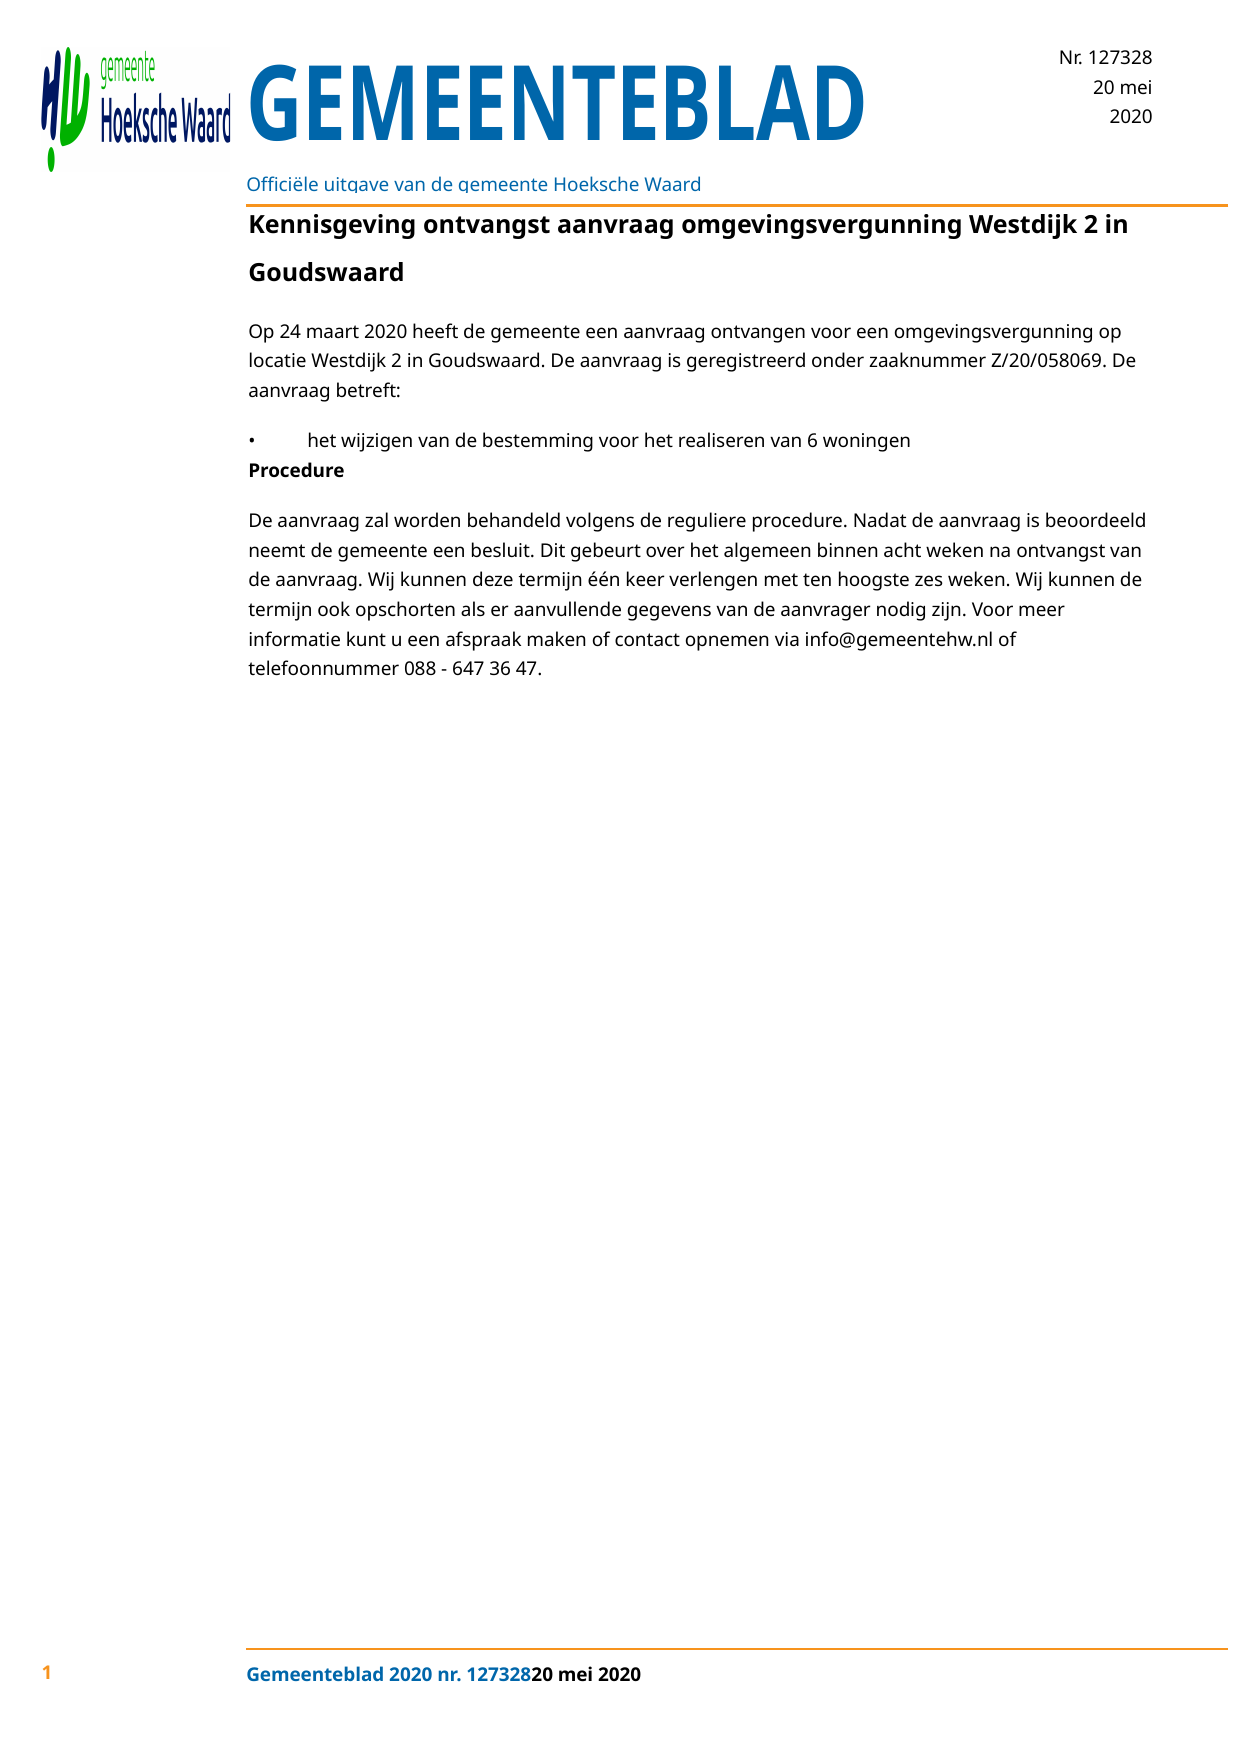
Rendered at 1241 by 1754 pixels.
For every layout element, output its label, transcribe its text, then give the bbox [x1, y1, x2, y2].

text Procedure [248, 457, 1152, 483]
text Op 24 maart 2020 heeft de gemeente een aanvraag ontvangen voor een omgevingsvergunning op locatie Westdijk 2 in Goudswaard. De aanvraag is geregistreerd onder zaaknummer Z/20/058069. De aanvraag betreft: [248, 318, 1152, 403]
text De aanvraag zal worden behandeld volgens de reguliere procedure. Nadat de aanvraag is beoordeeld neemt de gemeente een besluit. Dit gebeurt over het algemeen binnen acht weken na ontvangst van de aanvraag. Wij kunnen deze termijn één keer verlengen met ten hoogste zes weken. Wij kunnen de termijn ook opschorten als er aanvullende gegevens van de aanvrager nodig zijn. Voor meer informatie kunt u een afspraak maken of contact opnemen via info@gemeentehw.nl of telefoonnummer 088 - 647 36 47. [248, 507, 1152, 681]
picture [41, 47, 231, 172]
text Kennisgeving ontvangst aanvraag omgevingsvergunning Westdijk 2 in Goudswaard [248, 207, 1152, 288]
list het wijzigen van de bestemming voor het realiseren van 6 woningen [248, 427, 1152, 453]
